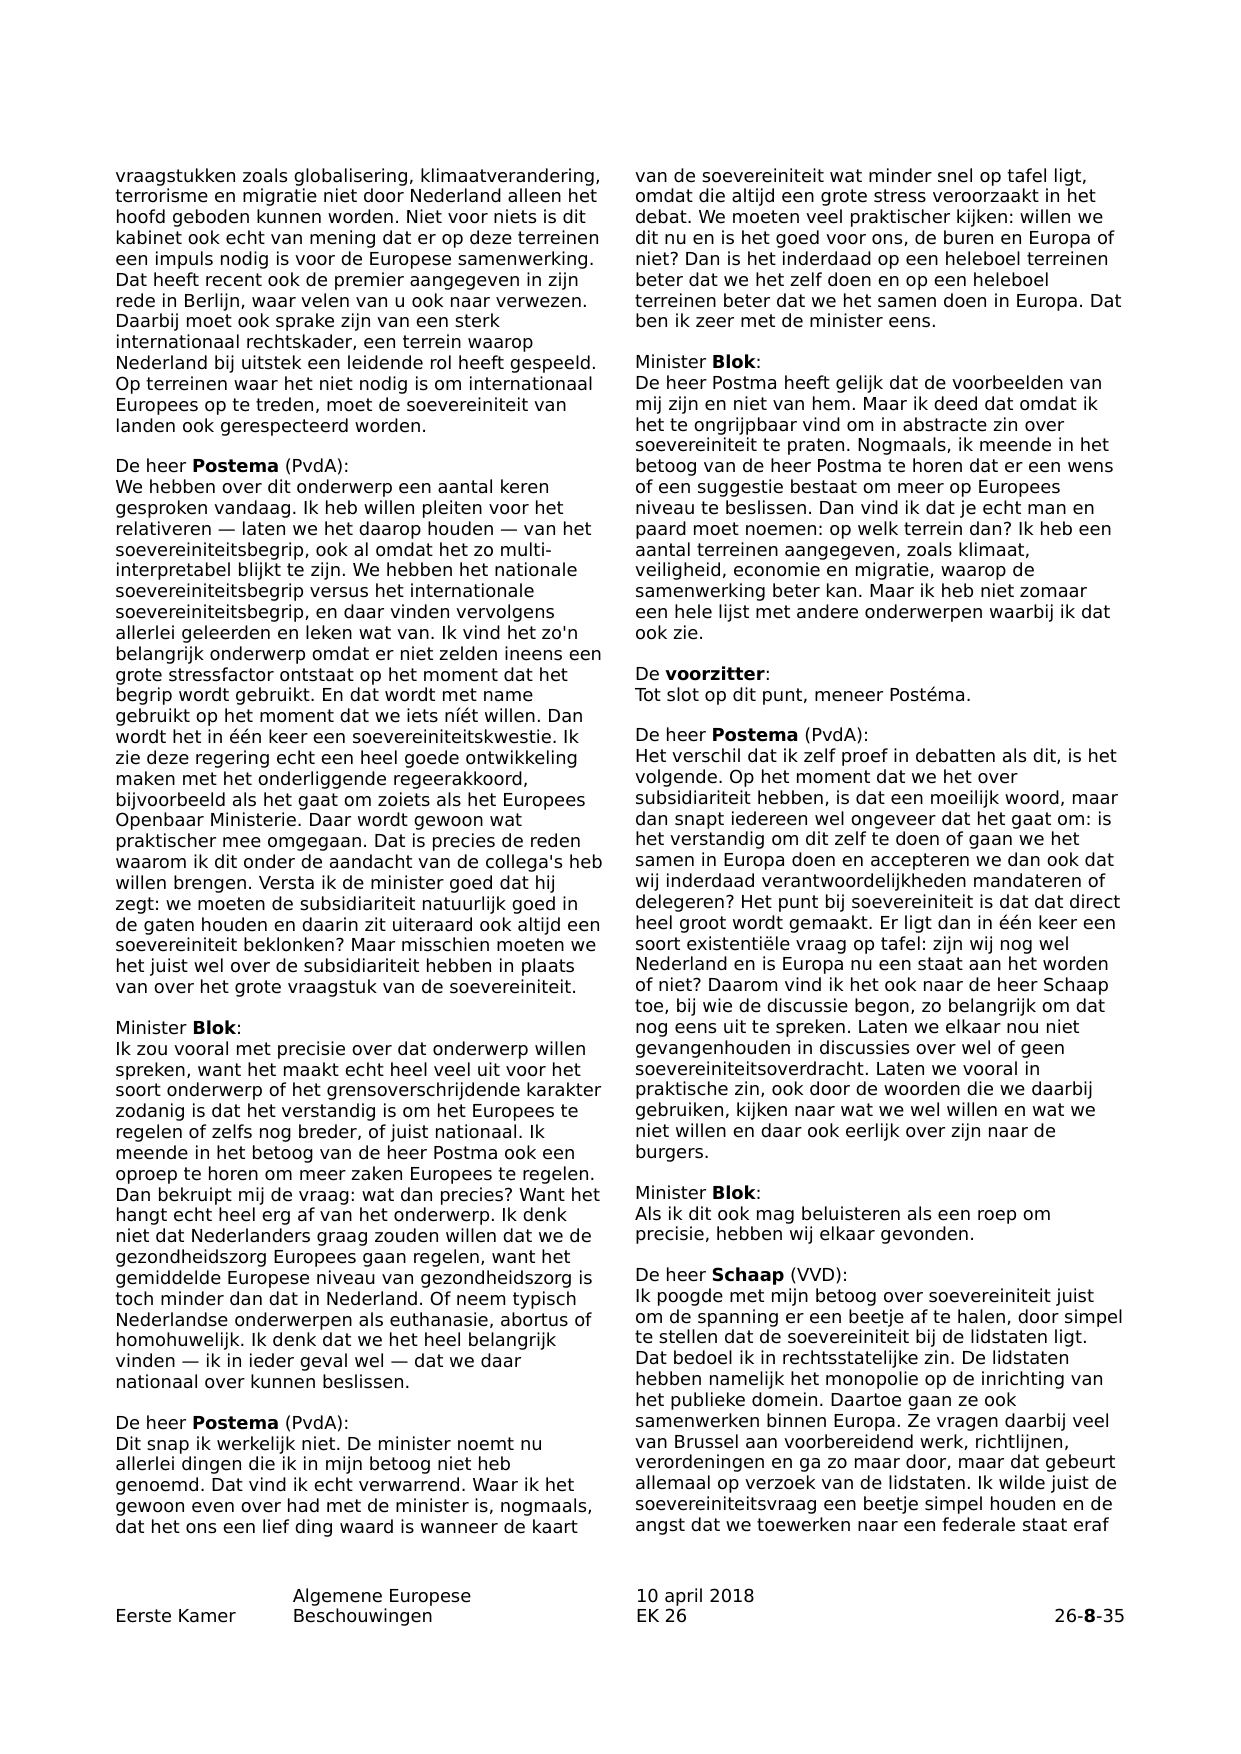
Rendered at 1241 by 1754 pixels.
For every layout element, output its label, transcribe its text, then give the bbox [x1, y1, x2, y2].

text van de soevereiniteit wat minder snel op tafel ligt, omdat die altijd een grote stress veroorzaakt in het debat. We moeten veel praktischer kijken: willen we dit nu en is het goed voor ons, de buren en Europa of niet? Dan is het inderdaad op een heleboel terreinen beter dat we het zelf doen en op een heleboel terreinen beter dat we het samen doen in Europa. Dat ben ik zeer met de minister eens. [635, 165, 1125, 332]
text Minister Blok: [635, 1182, 1125, 1203]
text De heer Schaap (VVD): [635, 1265, 1125, 1286]
text Het verschil dat ik zelf proef in debatten als dit, is het volgende. Op het moment dat we het over subsidiariteit hebben, is dat een moeilijk woord, maar dan snapt iedereen wel ongeveer dat het gaat om: is het verstandig om dit zelf te doen of gaan we het samen in Europa doen en accepteren we dan ook dat wij inderdaad verantwoordelijkheden mandateren of delegeren? Het punt bij soevereiniteit is dat dat direct heel groot wordt gemaakt. Er ligt dan in één keer een soort existentiële vraag op tafel: zijn wij nog wel Nederland en is Europa nu een staat aan het worden of niet? Daarom vind ik het ook naar de heer Schaap toe, bij wie de discussie begon, zo belangrijk om dat nog eens uit te spreken. Laten we elkaar nou niet gevangenhouden in discussies over wel of geen soevereiniteitsoverdracht. Laten we vooral in praktische zin, ook door de woorden die we daarbij gebruiken, kijken naar wat we wel willen en wat we niet willen en daar ook eerlijk over zijn naar de burgers. [635, 746, 1125, 1162]
text Als ik dit ook mag beluisteren als een roep om precisie, hebben wij elkaar gevonden. [635, 1203, 1125, 1245]
text De heer Postema (PvdA): [115, 456, 605, 477]
text De heer Postema (PvdA): [115, 1413, 605, 1433]
text Dit snap ik werkelijk niet. De minister noemt nu allerlei dingen die ik in mijn betoog niet heb genoemd. Dat vind ik echt verwarrend. Waar ik het gewoon even over had met de minister is, nogmaals, dat het ons een lief ding waard is wanneer de kaart [115, 1433, 605, 1537]
text Tot slot op dit punt, meneer Postéma. [635, 684, 1125, 705]
text De heer Postma heeft gelijk dat de voorbeelden van mij zijn en niet van hem. Maar ik deed dat omdat ik het te ongrijpbaar vind om in abstracte zin over soevereiniteit te praten. Nogmaals, ik meende in het betoog van de heer Postma te horen dat er een wens of een suggestie bestaat om meer op Europees niveau te beslissen. Dan vind ik dat je echt man en paard moet noemen: op welk terrein dan? Ik heb een aantal terreinen aangegeven, zoals klimaat, veiligheid, economie en migratie, waarop de samenwerking beter kan. Maar ik heb niet zomaar een hele lijst met andere onderwerpen waarbij ik dat ook zie. [635, 373, 1125, 643]
text vraagstukken zoals globalisering, klimaatverandering, terrorisme en migratie niet door Nederland alleen het hoofd geboden kunnen worden. Niet voor niets is dit kabinet ook echt van mening dat er op deze terreinen een impuls nodig is voor de Europese samenwerking. Dat heeft recent ook de premier aangegeven in zijn rede in Berlijn, waar velen van u ook naar verwezen. Daarbij moet ook sprake zijn van een sterk internationaal rechtskader, een terrein waarop Nederland bij uitstek een leidende rol heeft gespeeld. Op terreinen waar het niet nodig is om internationaal Europees op te treden, moet de soevereiniteit van landen ook gerespecteerd worden. [115, 165, 605, 436]
text Ik zou vooral met precisie over dat onderwerp willen spreken, want het maakt echt heel veel uit voor het soort onderwerp of het grensoverschrijdende karakter zodanig is dat het verstandig is om het Europees te regelen of zelfs nog breder, of juist nationaal. Ik meende in het betoog van de heer Postma ook een oproep te horen om meer zaken Europees te regelen. Dan bekruipt mij de vraag: wat dan precies? Want het hangt echt heel erg af van het onderwerp. Ik denk niet dat Nederlanders graag zouden willen dat we de gezondheidszorg Europees gaan regelen, want het gemiddelde Europese niveau van gezondheidszorg is toch minder dan dat in Nederland. Of neem typisch Nederlandse onderwerpen als euthanasie, abortus of homohuwelijk. Ik denk dat we het heel belangrijk vinden — ik in ieder geval wel — dat we daar nationaal over kunnen beslissen. [115, 1038, 605, 1393]
text De voorzitter: [635, 663, 1125, 684]
text Minister Blok: [635, 352, 1125, 373]
text Ik poogde met mijn betoog over soevereiniteit juist om de spanning er een beetje af te halen, door simpel te stellen dat de soevereiniteit bij de lidstaten ligt. Dat bedoel ik in rechtsstatelijke zin. De lidstaten hebben namelijk het monopolie op de inrichting van het publieke domein. Daartoe gaan ze ook samenwerken binnen Europa. Ze vragen daarbij veel van Brussel aan voorbereidend werk, richtlijnen, verordeningen en ga zo maar door, maar dat gebeurt allemaal op verzoek van de lidstaten. Ik wilde juist de soevereiniteitsvraag een beetje simpel houden en de angst dat we toewerken naar een federale staat eraf [635, 1286, 1125, 1536]
text We hebben over dit onderwerp een aantal keren gesproken vandaag. Ik heb willen pleiten voor het relativeren — laten we het daarop houden — van het soevereiniteitsbegrip, ook al omdat het zo multi-interpretabel blijkt te zijn. We hebben het nationale soevereiniteitsbegrip versus het internationale soevereiniteitsbegrip, en daar vinden vervolgens allerlei geleerden en leken wat van. Ik vind het zo'n belangrijk onderwerp omdat er niet zelden ineens een grote stressfactor ontstaat op het moment dat het begrip wordt gebruikt. En dat wordt met name gebruikt op het moment dat we iets níét willen. Dan wordt het in één keer een soevereiniteitskwestie. Ik zie deze regering echt een heel goede ontwikkeling maken met het onderliggende regeerakkoord, bijvoorbeeld als het gaat om zoiets als het Europees Openbaar Ministerie. Daar wordt gewoon wat praktischer mee omgegaan. Dat is precies de reden waarom ik dit onder de aandacht van de collega's heb willen brengen. Versta ik de minister goed dat hij zegt: we moeten de subsidiariteit natuurlijk goed in de gaten houden en daarin zit uiteraard ook altijd een soevereiniteit beklonken? Maar misschien moeten we het juist wel over de subsidiariteit hebben in plaats van over het grote vraagstuk van de soevereiniteit. [115, 477, 605, 998]
text Minister Blok: [115, 1018, 605, 1038]
text De heer Postema (PvdA): [635, 725, 1125, 746]
